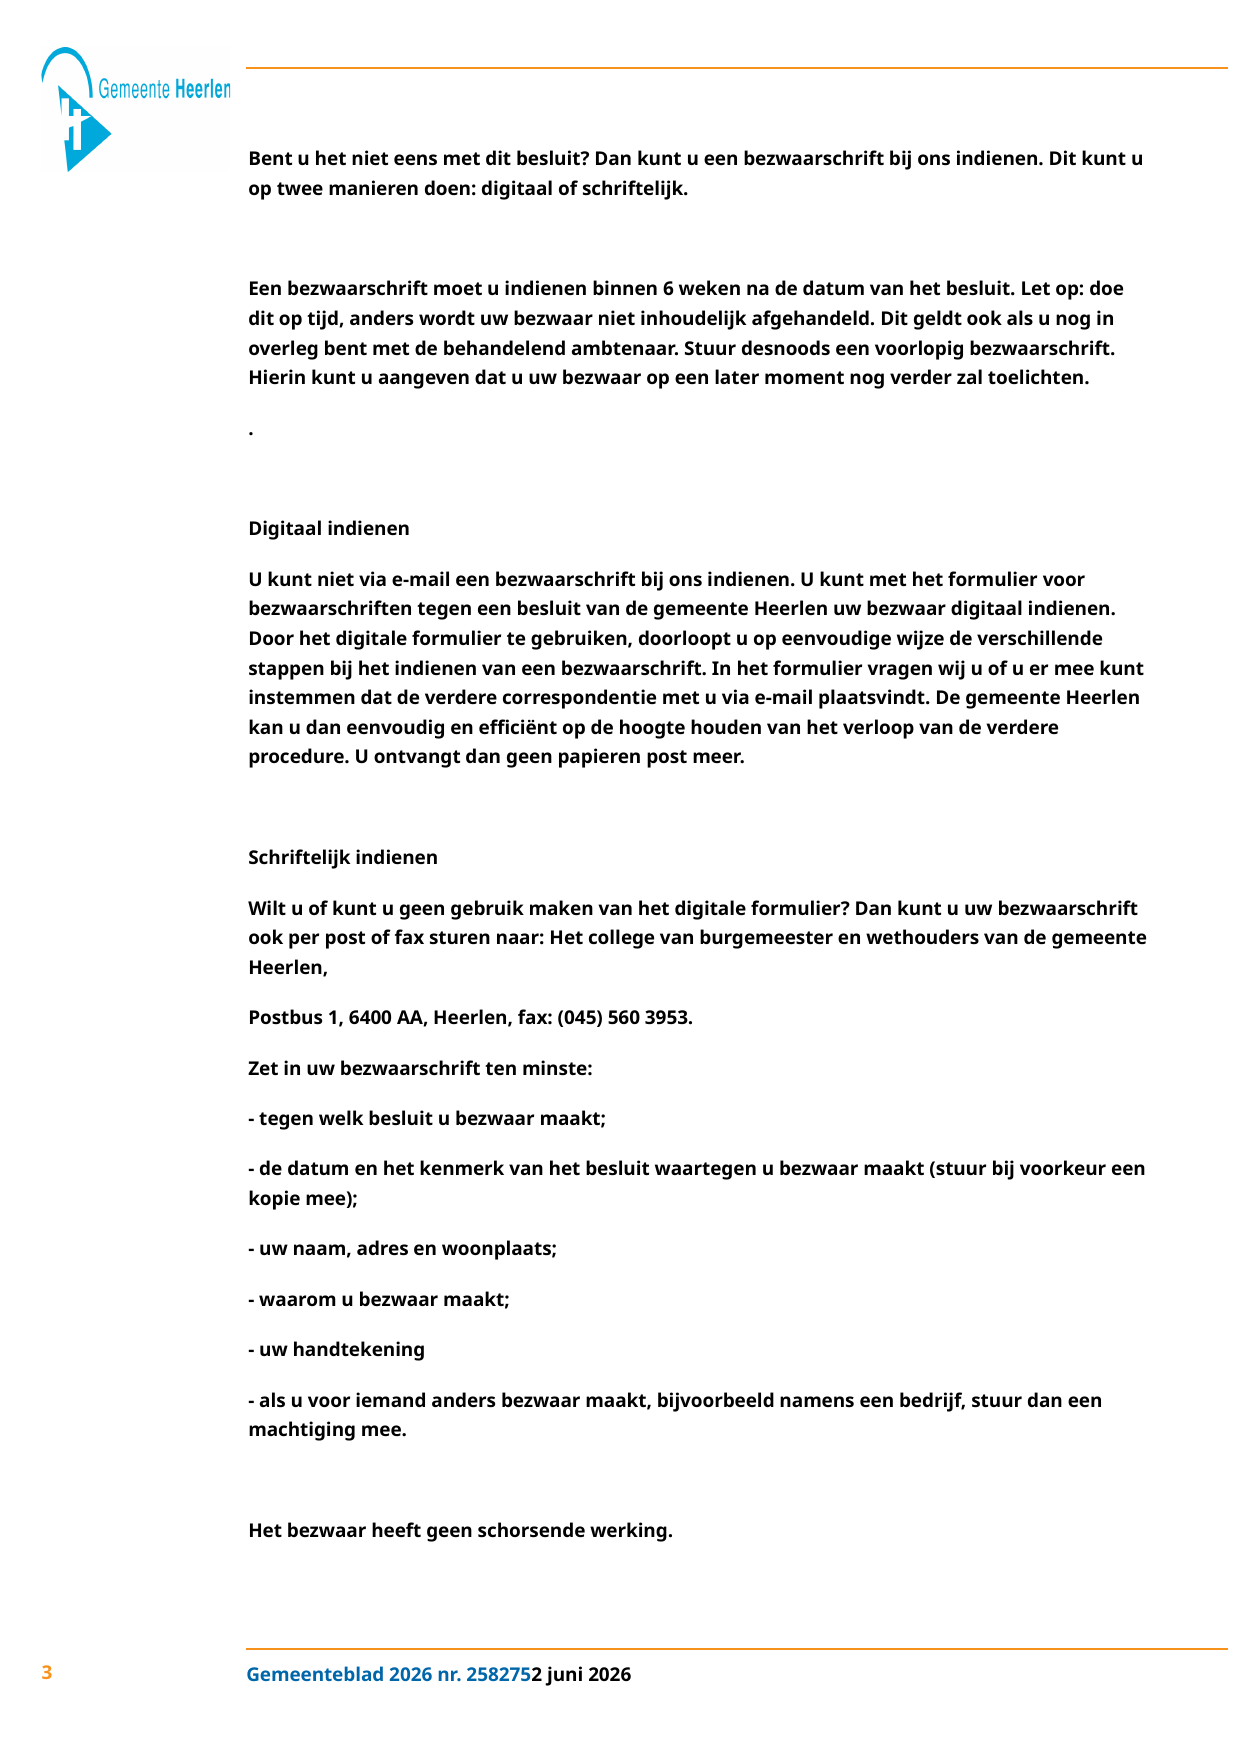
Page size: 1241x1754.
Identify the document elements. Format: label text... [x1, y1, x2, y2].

text . [248, 415, 1152, 441]
text Zet in uw bezwaarschrift ten minste: [248, 1055, 1152, 1081]
picture [41, 47, 59, 70]
text Het bezwaar heeft geen schorsende werking. [248, 1517, 1152, 1543]
text - uw naam, adres en woonplaats; [248, 1236, 1152, 1261]
text Bent u het niet eens met dit besluit? Dan kunt u een bezwaarschrift bij ons indienen. Dit kunt u op twee manieren doen: digitaal of schriftelijk. [248, 145, 1152, 201]
text Schriftelijk indienen [248, 844, 1152, 870]
text - waarom u bezwaar maakt; [248, 1286, 1152, 1312]
text Een bezwaarschrift moet u indienen binnen 6 weken na de datum van het besluit. Let op: doe dit op tijd, anders wordt uw bezwaar niet inhoudelijk afgehandeld. Dit geldt ook als u nog in overleg bent met de behandelend ambtenaar. Stuur desnoods een voorlopig bezwaarschrift. Hierin kunt u aangeven dat u uw bezwaar op een later moment nog verder zal toelichten. [248, 276, 1152, 390]
picture [41, 47, 231, 172]
text - als u voor iemand anders bezwaar maakt, bijvoorbeeld namens een bedrijf, stuur dan een machtiging mee. [248, 1387, 1152, 1442]
text - tegen welk besluit u bezwaar maakt; [248, 1105, 1152, 1131]
text - uw handtekening [248, 1336, 1152, 1362]
text - de datum en het kenmerk van het besluit waartegen u bezwaar maakt (stuur bij voorkeur een kopie mee); [248, 1156, 1152, 1211]
text U kunt niet via e-mail een bezwaarschrift bij ons indienen. U kunt met het formulier voor bezwaarschriften tegen een besluit van de gemeente Heerlen uw bezwaar digitaal indienen. Door het digitale formulier te gebruiken, doorloopt u op eenvoudige wijze de verschillende stappen bij het indienen van een bezwaarschrift. In het formulier vragen wij u of u er mee kunt instemmen dat de verdere correspondentie met u via e-mail plaatsvindt. De gemeente Heerlen kan u dan eenvoudig en efficiënt op de hoogte houden van het verloop van de verdere procedure. U ontvangt dan geen papieren post meer. [248, 566, 1152, 769]
text Postbus 1, 6400 AA, Heerlen, fax: (045) 560 3953. [248, 1004, 1152, 1030]
text Digitaal indienen [248, 516, 1152, 541]
text Wilt u of kunt u geen gebruik maken van het digitale formulier? Dan kunt u uw bezwaarschrift ook per post of fax sturen naar: Het college van burgemeester en wethouders van de gemeente Heerlen, [248, 895, 1152, 980]
